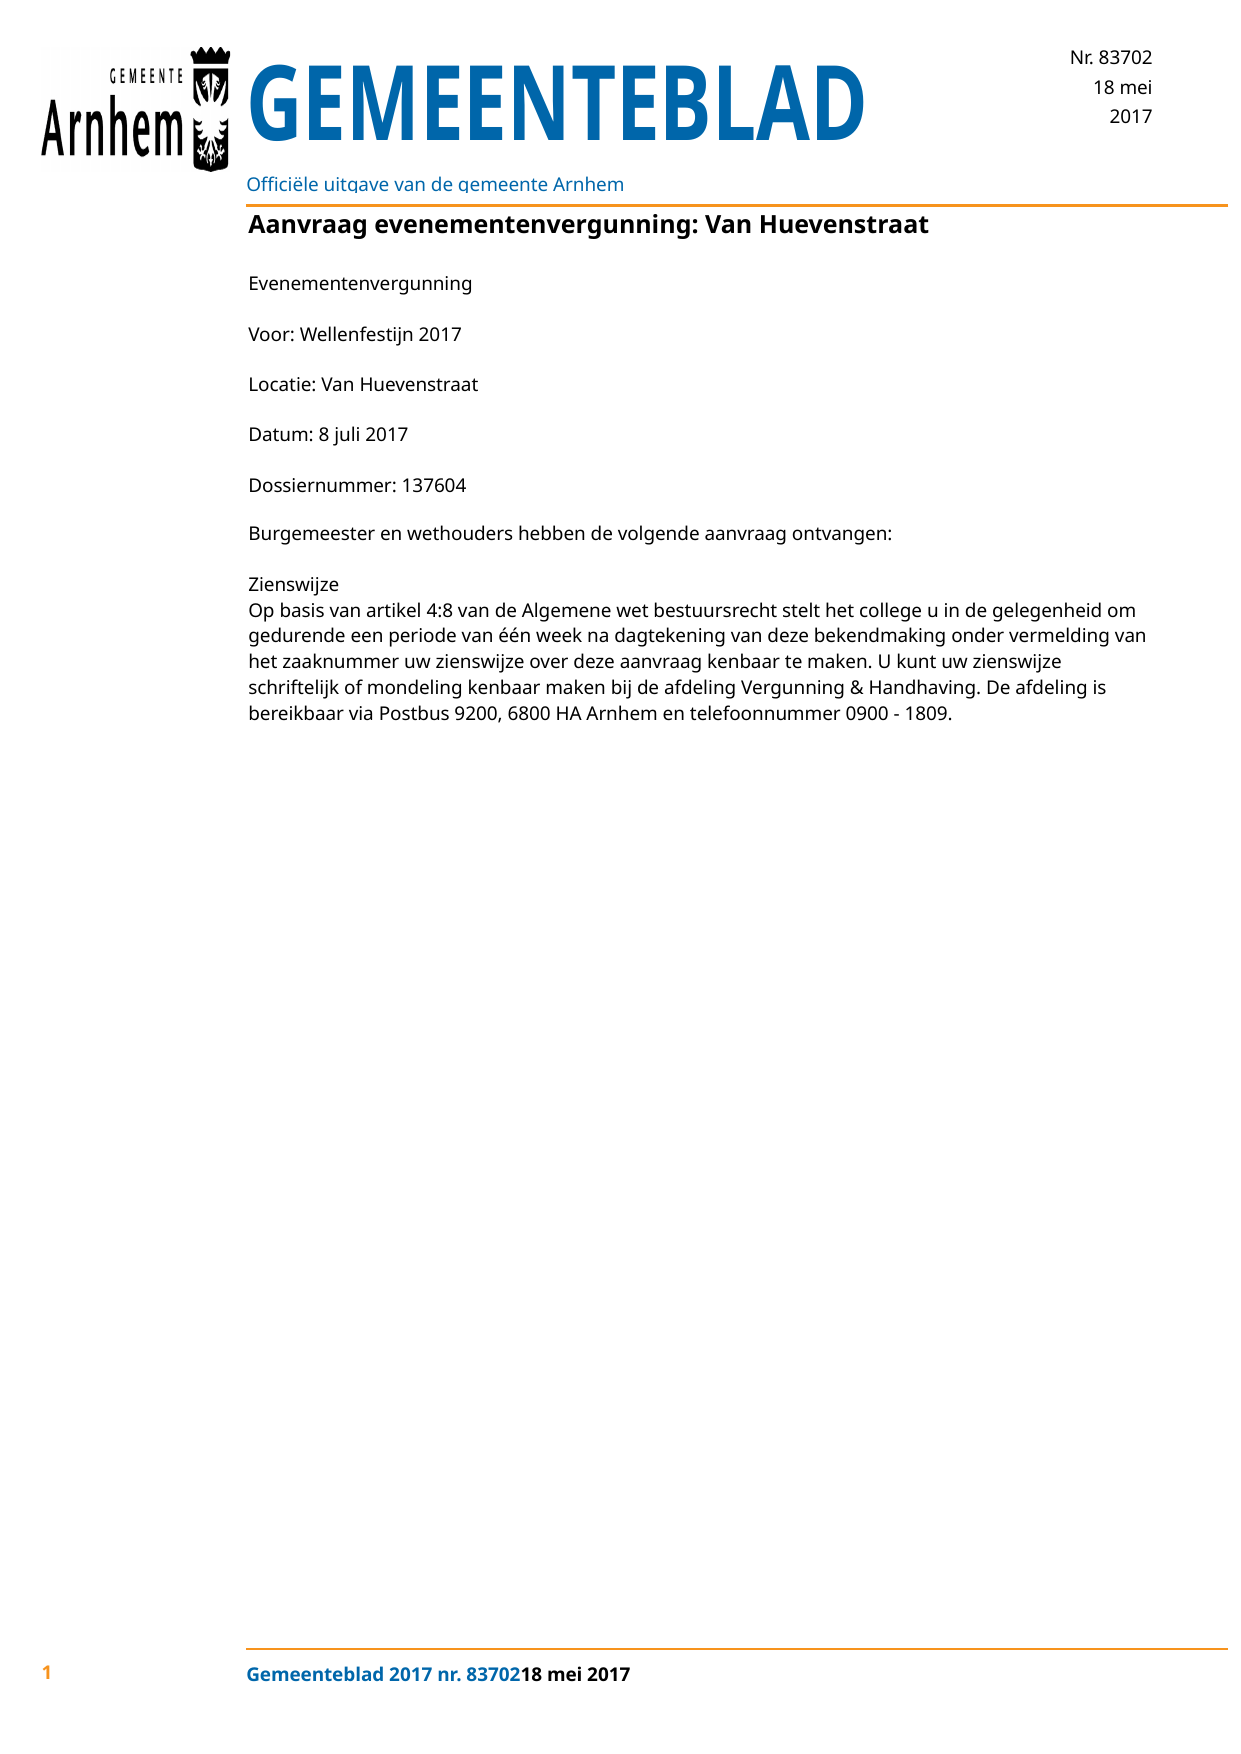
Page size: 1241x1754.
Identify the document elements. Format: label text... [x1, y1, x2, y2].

text Voor: Wellenfestijn 2017 [248, 321, 1152, 346]
text Burgemeester en wethouders hebben de volgende aanvraag ontvangen: [248, 520, 1152, 546]
picture [41, 47, 231, 172]
text Zienswijze [248, 571, 1152, 597]
text Dossiernummer: 137604 [248, 472, 1152, 498]
text Aanvraag evenementenvergunning: Van Huevenstraat [248, 207, 1152, 241]
text Locatie: Van Huevenstraat [248, 371, 1152, 397]
text Op basis van artikel 4:8 van de Algemene wet bestuursrecht stelt het college u in de gelegenheid om gedurende een periode van één week na dagtekening van deze bekendmaking onder vermelding van het zaaknummer uw zienswijze over deze aanvraag kenbaar te maken. U kunt uw zienswijze schriftelijk of mondeling kenbaar maken bij de afdeling Vergunning & Handhaving. De afdeling is bereikbaar via Postbus 9200, 6800 HA Arnhem en telefoonnummer 0900 - 1809. [248, 597, 1152, 726]
text Evenementenvergunning [248, 270, 1152, 296]
text Datum: 8 juli 2017 [248, 422, 1152, 447]
